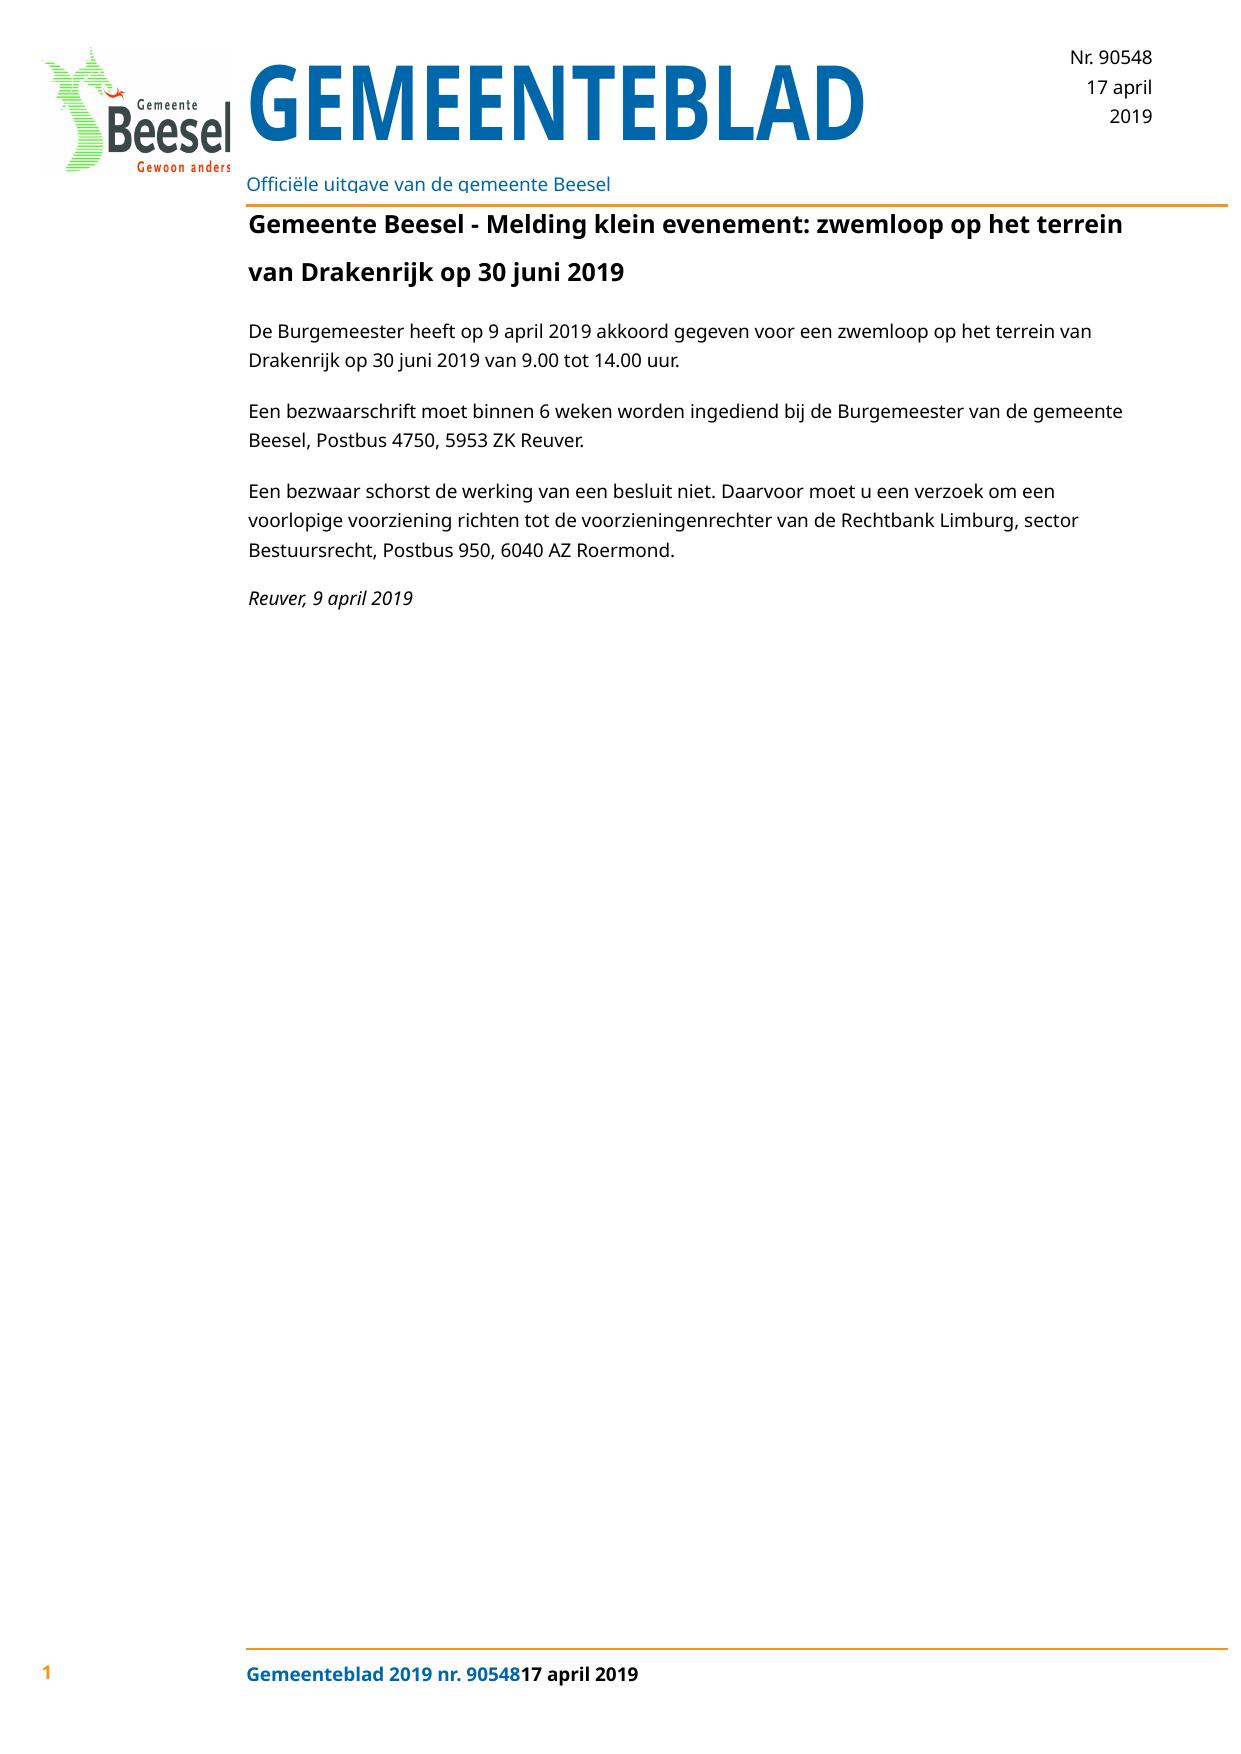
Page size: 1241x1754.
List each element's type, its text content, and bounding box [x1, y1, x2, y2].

text Een bezwaarschrift moet binnen 6 weken worden ingediend bij de Burgemeester van de gemeente Beesel, Postbus 4750, 5953 ZK Reuver. [248, 398, 1152, 453]
text De Burgemeester heeft op 9 april 2019 akkoord gegeven voor een zwemloop op het terrein van Drakenrijk op 30 juni 2019 van 9.00 tot 14.00 uur. [248, 318, 1152, 373]
text Een bezwaar schorst de werking van een besluit niet. Daarvoor moet u een verzoek om een voorlopige voorziening richten tot de voorzieningenrechter van de Rechtbank Limburg, sector Bestuursrecht, Postbus 950, 6040 AZ Roermond. [248, 478, 1152, 563]
picture [41, 47, 231, 172]
text Reuver, 9 april 2019 [248, 585, 1152, 611]
text Gemeente Beesel - Melding klein evenement: zwemloop op het terrein van Drakenrijk op 30 juni 2019 [248, 207, 1152, 288]
